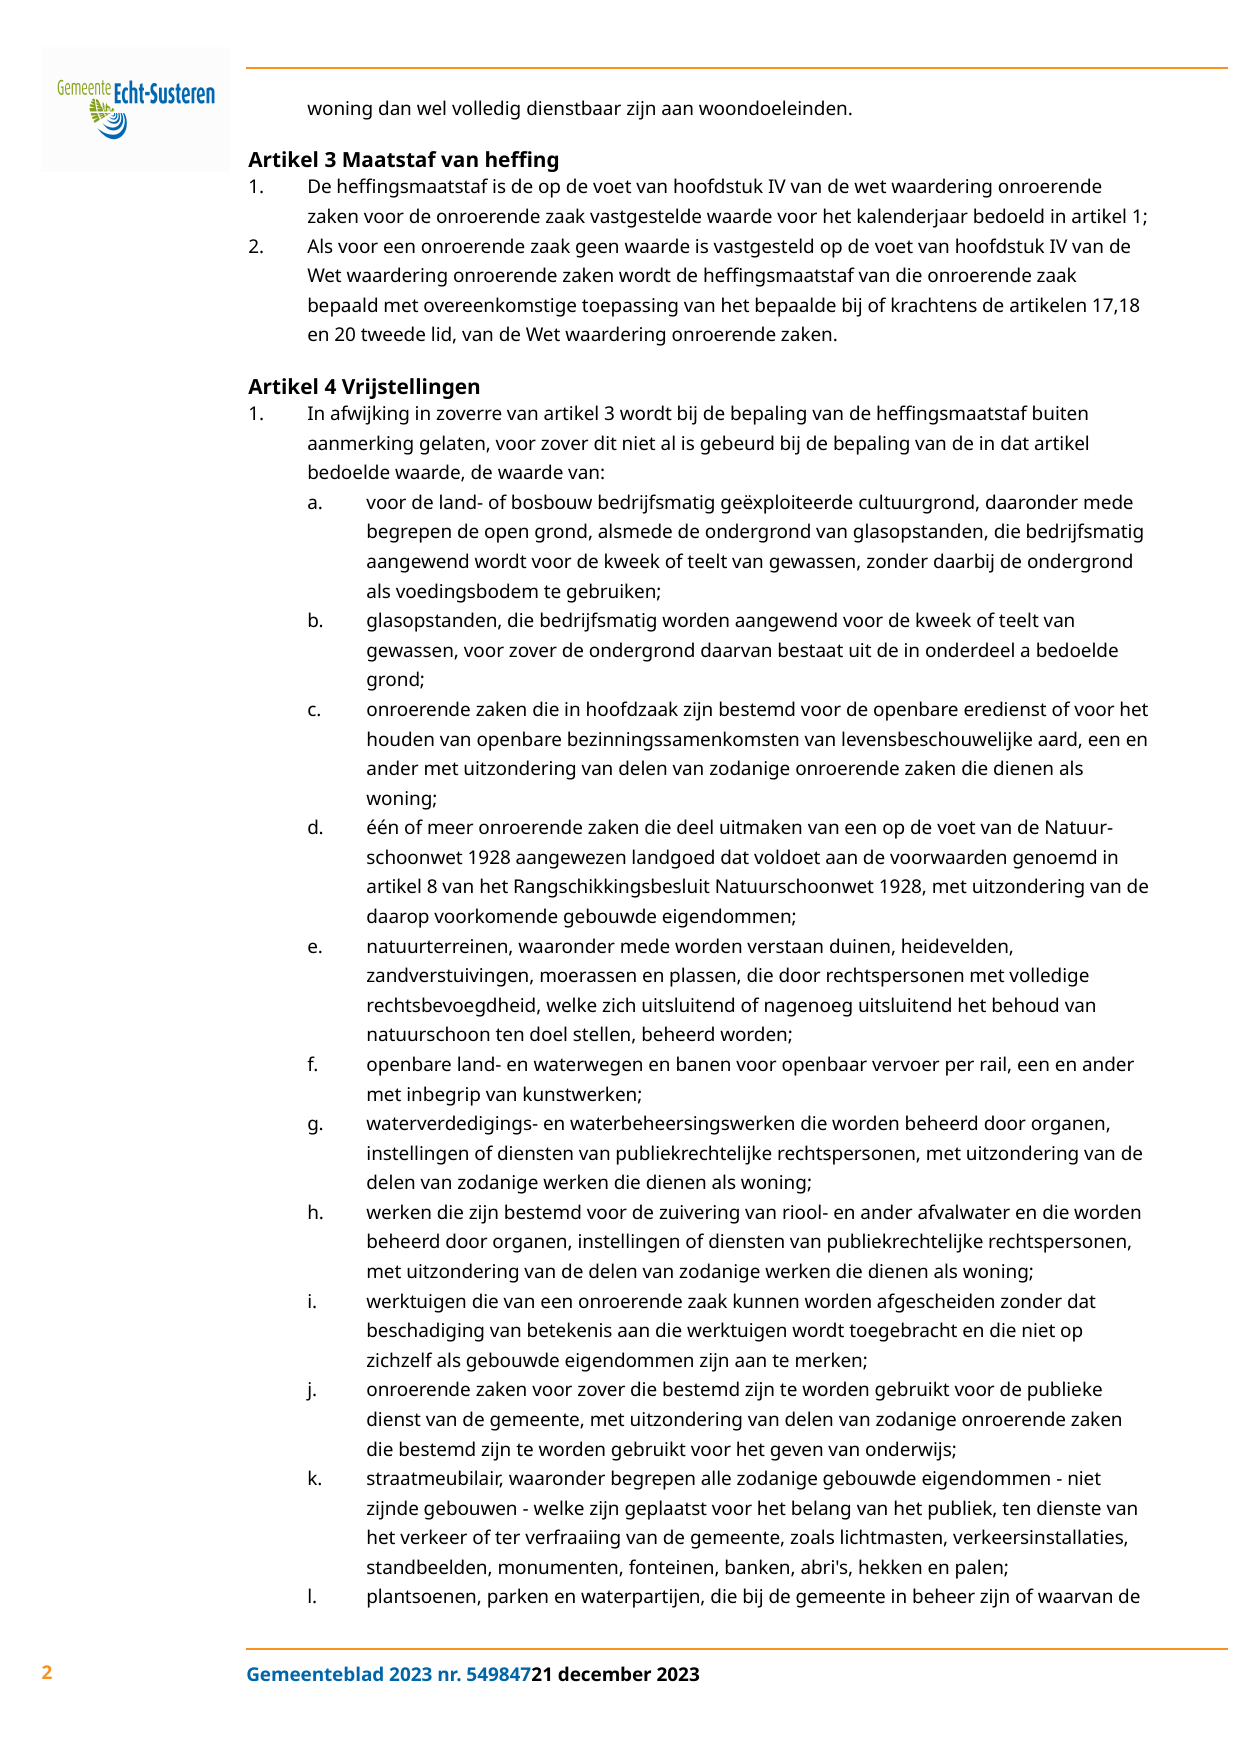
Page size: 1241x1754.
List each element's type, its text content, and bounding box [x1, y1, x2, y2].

list openbare land- en waterwegen en banen voor openbaar vervoer per rail, een en ander met inbegrip van kunstwerken; [307, 1051, 1152, 1107]
list onroerende zaken voor zover die bestemd zijn te worden gebruikt voor de publieke dienst van de gemeente, met uitzondering van delen van zodanige onroerende zaken die bestemd zijn te worden gebruikt voor het geven van onderwijs; [307, 1377, 1152, 1462]
list natuurterreinen, waaronder mede worden verstaan duinen, heidevelden, zandverstuivingen, moerassen en plassen, die door rechtspersonen met volledige rechtsbevoegdheid, welke zich uitsluitend of nagenoeg uitsluitend het behoud van natuurschoon ten doel stellen, beheerd worden; [307, 933, 1152, 1047]
list In afwijking in zoverre van artikel 3 wordt bij de bepaling van de heffingsmaatstaf buiten aanmerking gelaten, voor zover dit niet al is gebeurd bij de bepaling van de in dat artikel bedoelde waarde, de waarde van: [248, 400, 1152, 485]
list werktuigen die van een onroerende zaak kunnen worden afgescheiden zonder dat beschadiging van betekenis aan die werktuigen wordt toegebracht en die niet op zichzelf als gebouwde eigendommen zijn aan te merken; [307, 1288, 1152, 1373]
list woning dan wel volledig dienstbaar zijn aan woondoeleinden. [248, 95, 1152, 121]
list waterverdedigings- en waterbeheersingswerken die worden beheerd door organen, instellingen of diensten van publiekrechtelijke rechtspersonen, met uitzondering van de delen van zodanige werken die dienen als woning; [307, 1110, 1152, 1195]
list Als voor een onroerende zaak geen waarde is vastgesteld op de voet van hoofdstuk IV van de Wet waardering onroerende zaken wordt de heffingsmaatstaf van die onroerende zaak bepaald met overeenkomstige toepassing van het bepaalde bij of krachtens de artikelen 17,18 en 20 tweede lid, van de Wet waardering onroerende zaken. [248, 233, 1152, 347]
text Artikel 3 Maatstaf van heffing [248, 145, 1152, 174]
list straatmeubilair, waaronder begrepen alle zodanige gebouwde eigendommen - niet zijnde gebouwen - welke zijn geplaatst voor het belang van het publiek, ten dienste van het verkeer of ter verfraaiing van de gemeente, zoals lichtmasten, verkeersinstallaties, standbeelden, monumenten, fonteinen, banken, abri's, hekken en palen; [307, 1465, 1152, 1580]
text Artikel 4 Vrijstellingen [248, 372, 1152, 400]
list glasopstanden, die bedrijfsmatig worden aangewend voor de kweek of teelt van gewassen, voor zover de ondergrond daarvan bestaat uit de in onderdeel a bedoelde grond; [307, 607, 1152, 692]
picture [41, 47, 231, 172]
list De heffingsmaatstaf is de op de voet van hoofdstuk IV van de wet waardering onroerende zaken voor de onroerende zaak vastgestelde waarde voor het kalenderjaar bedoeld in artikel 1; [248, 174, 1152, 229]
list plantsoenen, parken en waterpartijen, die bij de gemeente in beheer zijn of waarvan de [307, 1584, 1152, 1609]
list werken die zijn bestemd voor de zuivering van riool- en ander afvalwater en die worden beheerd door organen, instellingen of diensten van publiekrechtelijke rechtspersonen, met uitzondering van de delen van zodanige werken die dienen als woning; [307, 1199, 1152, 1284]
list één of meer onroerende zaken die deel uitmaken van een op de voet van de Natuur-schoonwet 1928 aangewezen landgoed dat voldoet aan de voorwaarden genoemd in artikel 8 van het Rangschikkingsbesluit Natuurschoonwet 1928, met uitzondering van de daarop voorkomende gebouwde eigendommen; [307, 814, 1152, 929]
list voor de land- of bosbouw bedrijfsmatig geëxploiteerde cultuurgrond, daaronder mede begrepen de open grond, alsmede de ondergrond van glasopstanden, die bedrijfsmatig aangewend wordt voor de kweek of teelt van gewassen, zonder daarbij de ondergrond als voedingsbodem te gebruiken; [307, 489, 1152, 604]
list onroerende zaken die in hoofdzaak zijn bestemd voor de openbare eredienst of voor het houden van openbare bezinningssamenkomsten van levensbeschouwelijke aard, een en ander met uitzondering van delen van zodanige onroerende zaken die dienen als woning; [307, 696, 1152, 811]
